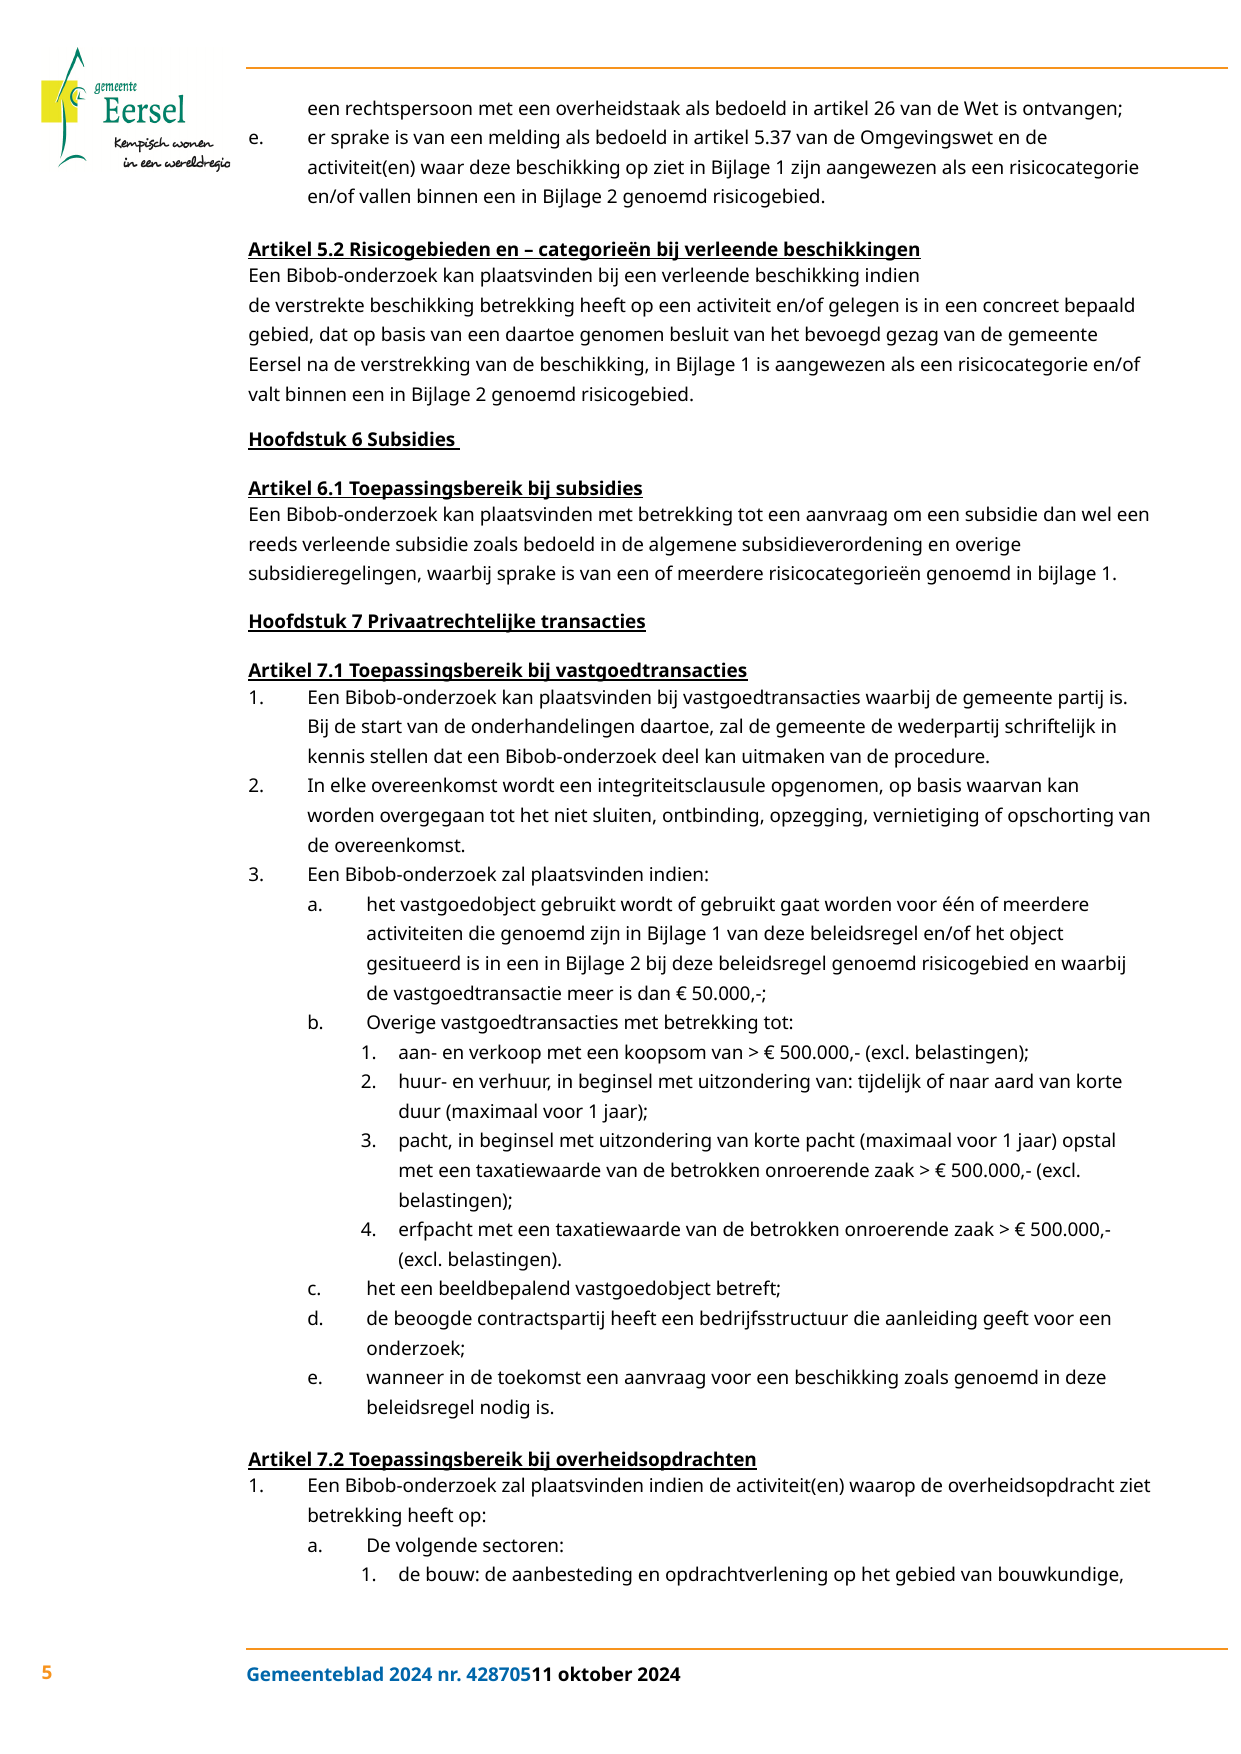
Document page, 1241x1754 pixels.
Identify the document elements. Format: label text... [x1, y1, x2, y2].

list een rechtspersoon met een overheidstaak als bedoeld in artikel 26 van de Wet is ontvangen; [248, 95, 1152, 121]
list het vastgoedobject gebruikt wordt of gebruikt gaat worden voor één of meerdere activiteiten die genoemd zijn in Bijlage 1 van deze beleidsregel en/of het object gesitueerd is in een in Bijlage 2 bij deze beleidsregel genoemd risicogebied en waarbij de vastgoedtransactie meer is dan € 50.000,-; [307, 891, 1152, 1005]
list het een beeldbepalend vastgoedobject betreft; [307, 1276, 1152, 1301]
list er sprake is van een melding als bedoeld in artikel 5.37 van de Omgevingswet en de activiteit(en) waar deze beschikking op ziet in Bijlage 1 zijn aangewezen als een risicocategorie en/of vallen binnen een in Bijlage 2 genoemd risicogebied. [248, 124, 1152, 209]
list Overige vastgoedtransacties met betrekking tot: [307, 1009, 1152, 1035]
text Artikel 7.1 Toepassingsbereik bij vastgoedtransacties [248, 655, 1152, 684]
list pacht, in beginsel met uitzondering van korte pacht (maximaal voor 1 jaar) opstal met een taxatiewaarde van de betrokken onroerende zaak > € 500.000,- (excl. belastingen); [361, 1128, 1152, 1212]
list De volgende sectoren: [307, 1532, 1152, 1558]
text Een Bibob-onderzoek kan plaatsvinden bij een verleende beschikking indien [248, 262, 1152, 288]
list Een Bibob-onderzoek zal plaatsvinden indien de activiteit(en) waarop de overheidsopdracht ziet betrekking heeft op: [248, 1473, 1152, 1528]
text Hoofdstuk 7 Privaatrechtelijke transacties [248, 606, 1152, 634]
picture [41, 47, 231, 172]
list de beoogde contractspartij heeft een bedrijfsstructuur die aanleiding geeft voor een onderzoek; [307, 1305, 1152, 1360]
list wanneer in de toekomst een aanvraag voor een beschikking zoals genoemd in deze beleidsregel nodig is. [307, 1364, 1152, 1419]
list In elke overeenkomst wordt een integriteitsclausule opgenomen, op basis waarvan kan worden overgegaan tot het niet sluiten, ontbinding, opzegging, vernietiging of opschorting van de overeenkomst. [248, 773, 1152, 857]
text Hoofdstuk 6 Subsidies [248, 426, 1152, 452]
text Artikel 5.2 Risicogebieden en – categorieën bij verleende beschikkingen [248, 234, 1152, 262]
text Artikel 7.2 Toepassingsbereik bij overheidsopdrachten [248, 1444, 1152, 1473]
list huur- en verhuur, in beginsel met uitzondering van: tijdelijk of naar aard van korte duur (maximaal voor 1 jaar); [361, 1068, 1152, 1124]
text Artikel 6.1 Toepassingsbereik bij subsidies [248, 473, 1152, 501]
text de verstrekte beschikking betrekking heeft op een activiteit en/of gelegen is in een concreet bepaald gebied, dat op basis van een daartoe genomen besluit van het bevoegd gezag van de gemeente Eersel na de verstrekking van de beschikking, in Bijlage 1 is aangewezen als een risicocategorie en/of valt binnen een in Bijlage 2 genoemd risicogebied. [248, 292, 1152, 406]
list Een Bibob-onderzoek kan plaatsvinden bij vastgoedtransacties waarbij de gemeente partij is. Bij de start van de onderhandelingen daartoe, zal de gemeente de wederpartij schriftelijk in kennis stellen dat een Bibob-onderzoek deel kan uitmaken van de procedure. [248, 684, 1152, 769]
list aan- en verkoop met een koopsom van > € 500.000,- (excl. belastingen); [361, 1039, 1152, 1064]
list Een Bibob-onderzoek zal plaatsvinden indien: [248, 861, 1152, 887]
list de bouw: de aanbesteding en opdrachtverlening op het gebied van bouwkundige, [361, 1561, 1152, 1587]
text Een Bibob-onderzoek kan plaatsvinden met betrekking tot een aanvraag om een subsidie dan wel een reeds verleende subsidie zoals bedoeld in de algemene subsidieverordening en overige subsidieregelingen, waarbij sprake is van een of meerdere risicocategorieën genoemd in bijlage 1. [248, 501, 1152, 586]
list erfpacht met een taxatiewaarde van de betrokken onroerende zaak > € 500.000,- (excl. belastingen). [361, 1216, 1152, 1272]
